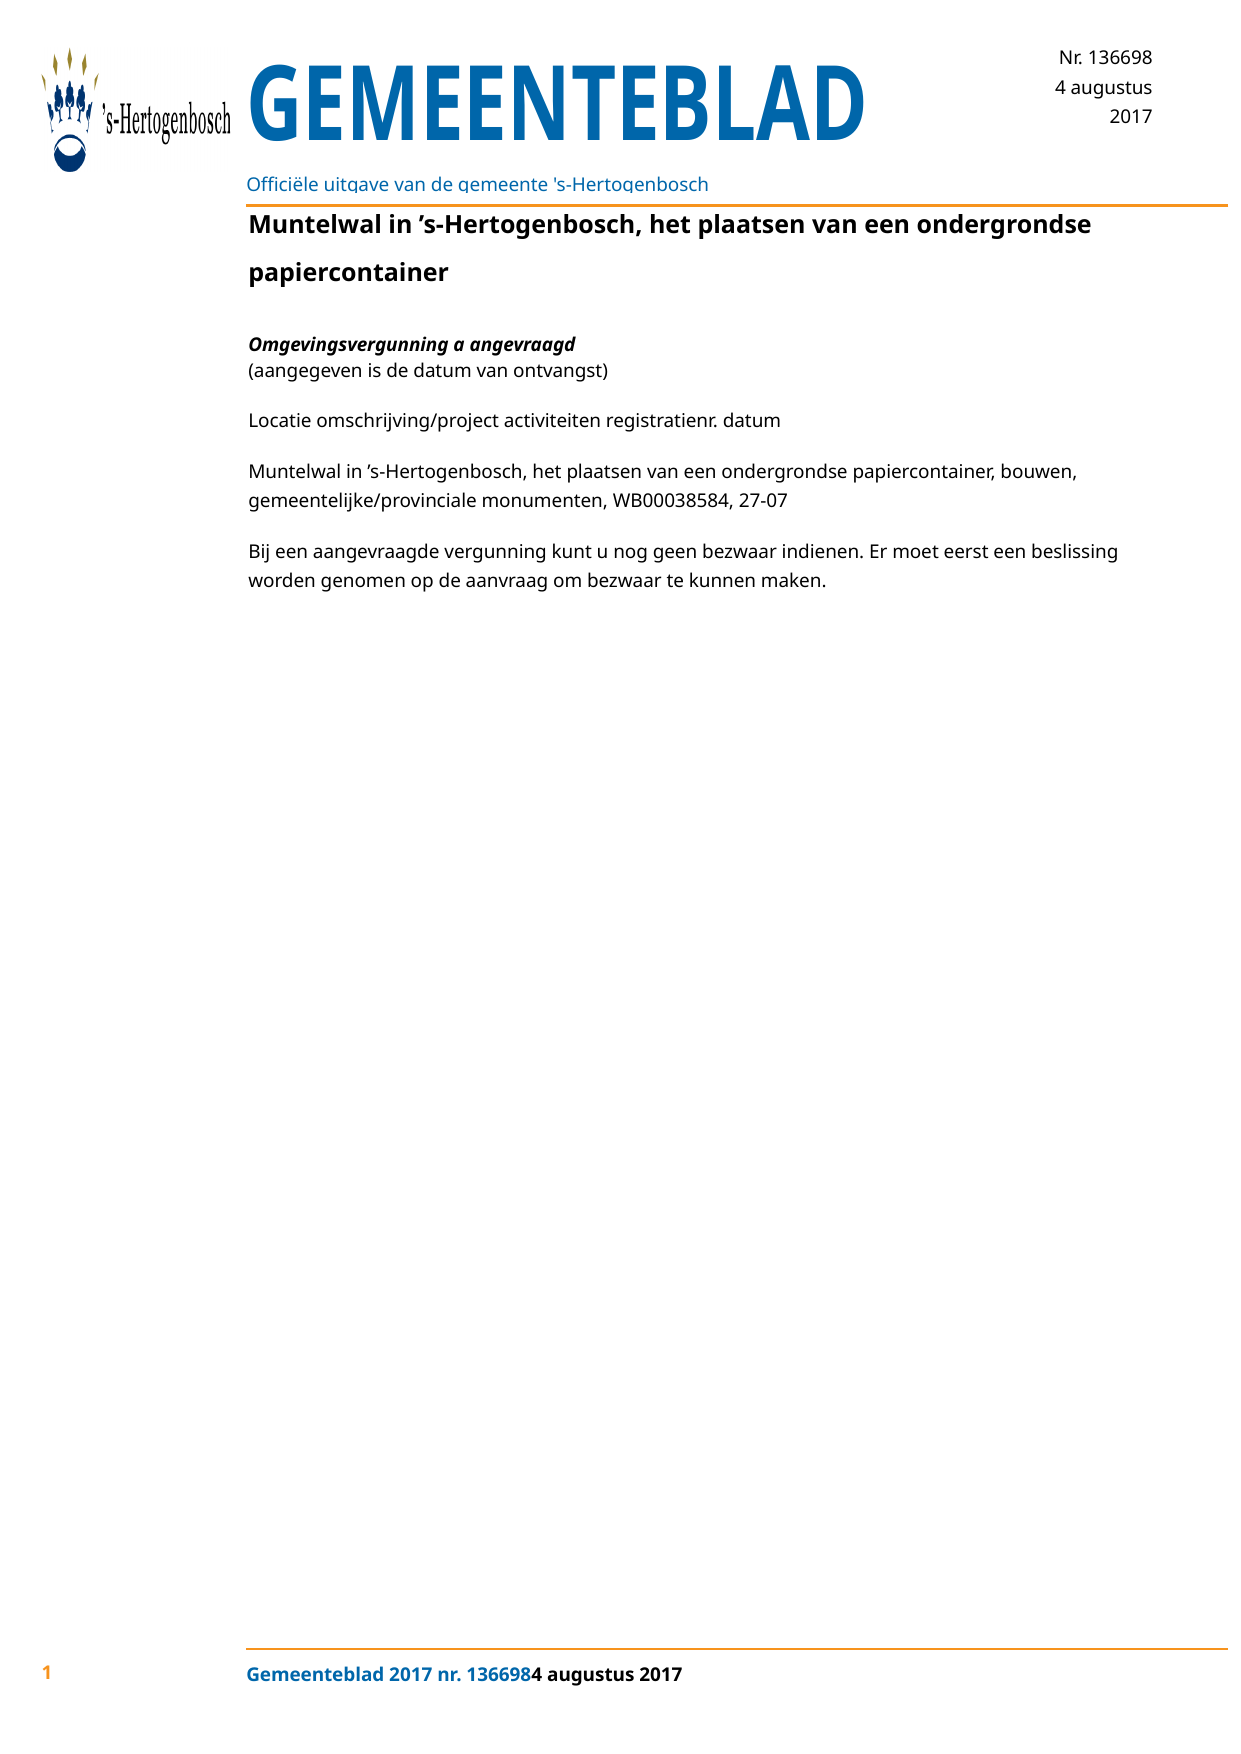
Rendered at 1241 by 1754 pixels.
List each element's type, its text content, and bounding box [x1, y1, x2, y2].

text Locatie omschrijving/project activiteiten registratienr. datum [248, 408, 1152, 433]
text Omgevingsvergunning a angevraagd [248, 331, 1152, 357]
text Bij een aangevraagde vergunning kunt u nog geen bezwaar indienen. Er moet eerst een beslissing worden genomen op de aanvraag om bezwaar te kunnen maken. [248, 538, 1152, 593]
text (aangegeven is de datum van ontvangst) [248, 357, 1152, 383]
text Muntelwal in ’s-Hertogenbosch, het plaatsen van een ondergrondse papiercontainer [248, 207, 1152, 288]
picture [41, 47, 231, 172]
text Muntelwal in ’s-Hertogenbosch, het plaatsen van een ondergrondse papiercontainer, bouwen, gemeentelijke/provinciale monumenten, WB00038584, 27-07 [248, 458, 1152, 513]
